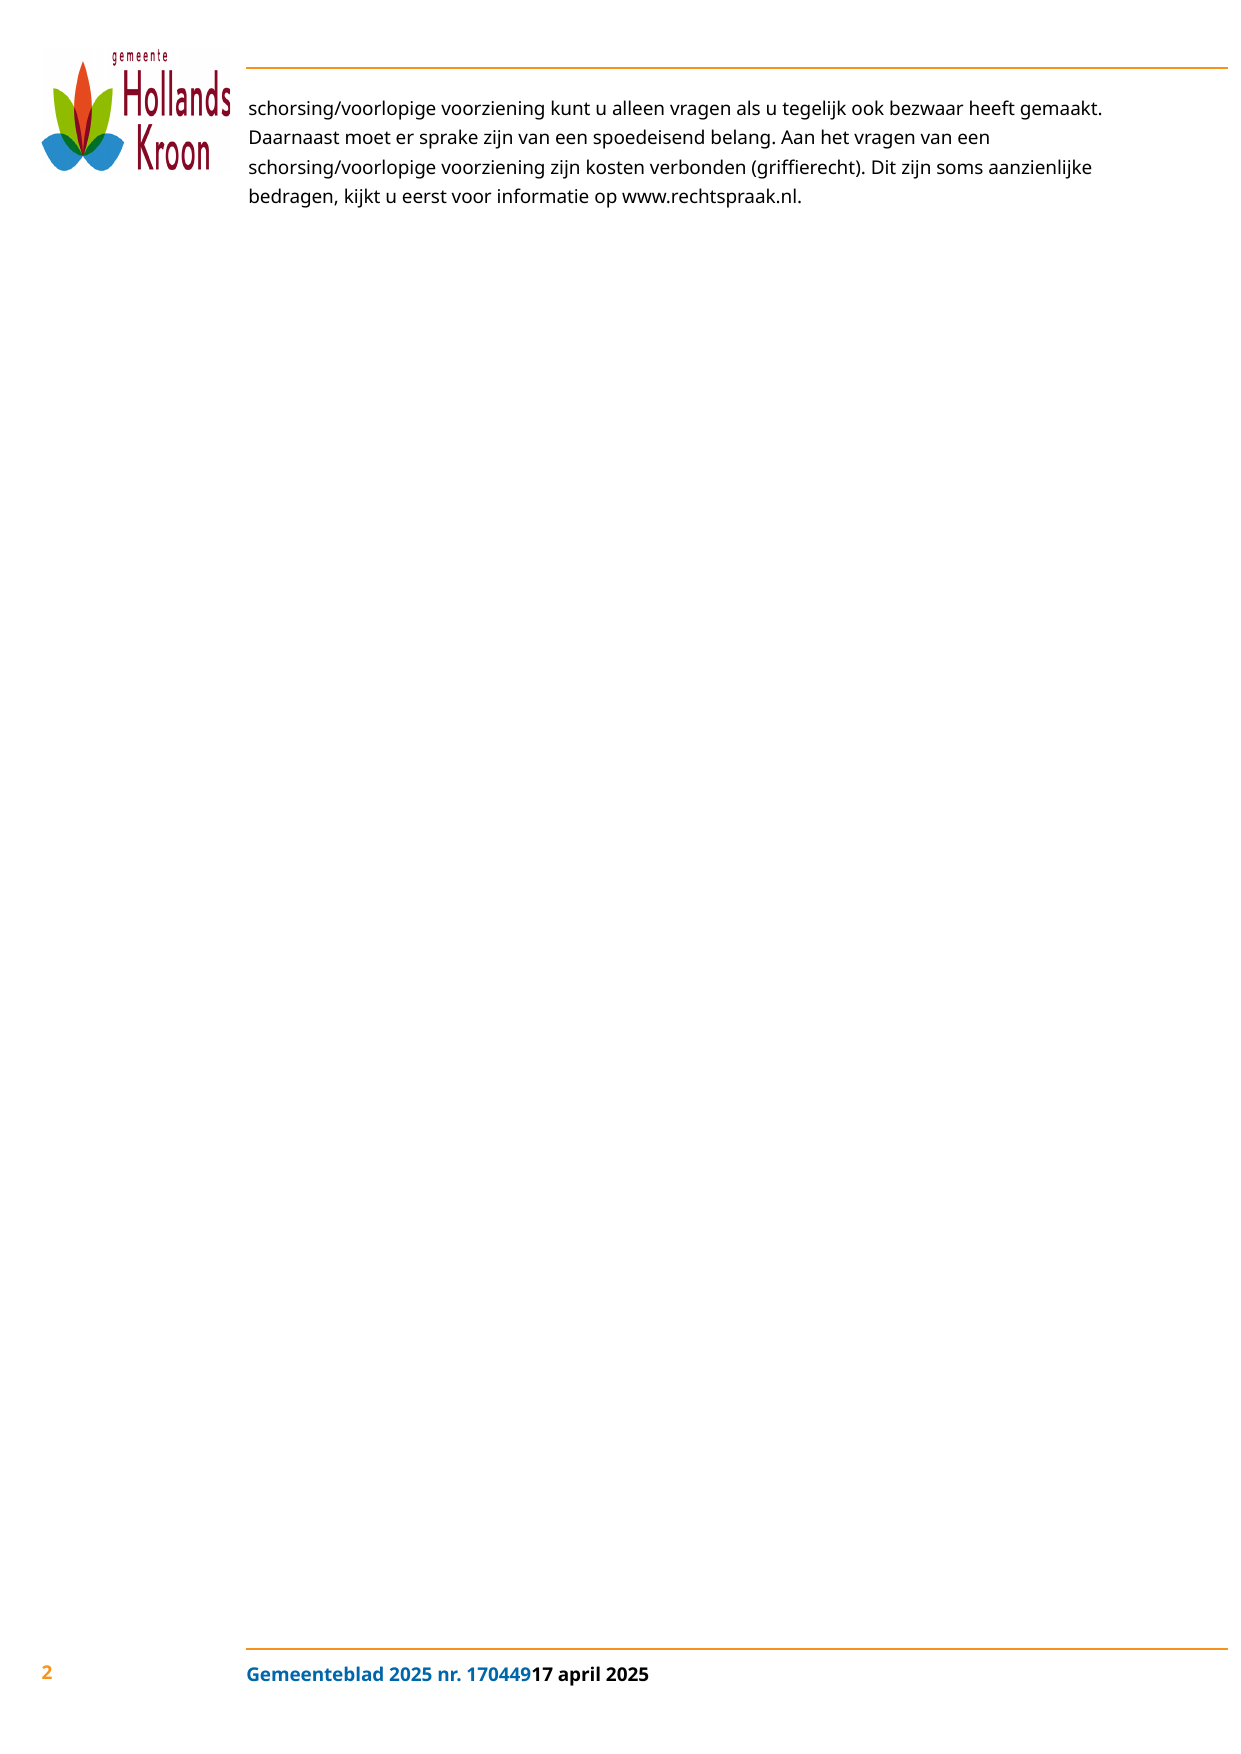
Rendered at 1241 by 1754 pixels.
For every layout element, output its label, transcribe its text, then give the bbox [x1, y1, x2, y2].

text schorsing/voorlopige voorziening kunt u alleen vragen als u tegelijk ook bezwaar heeft gemaakt. Daarnaast moet er sprake zijn van een spoedeisend belang. Aan het vragen van een schorsing/voorlopige voorziening zijn kosten verbonden (griffierecht). Dit zijn soms aanzienlijke bedragen, kijkt u eerst voor informatie op www.rechtspraak.nl. [248, 95, 1152, 209]
picture [41, 47, 231, 172]
